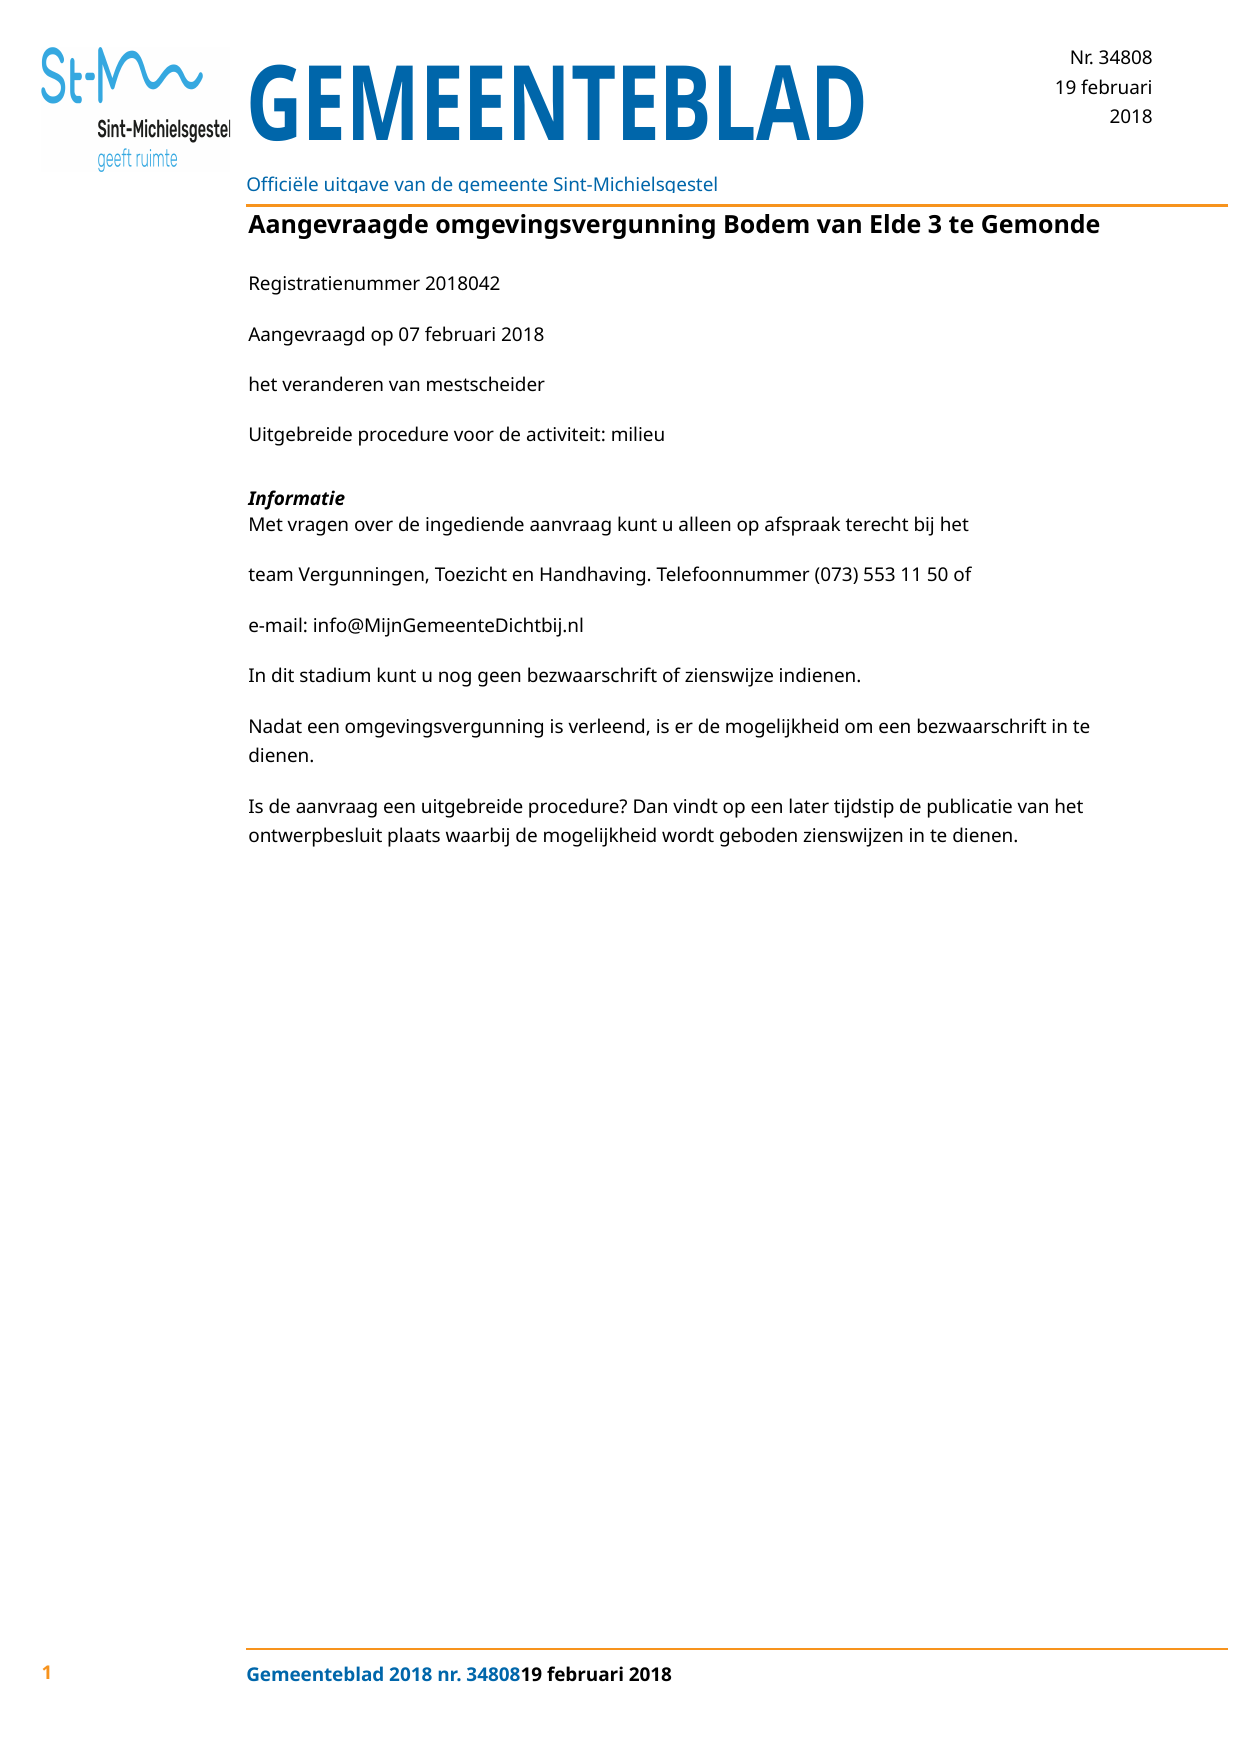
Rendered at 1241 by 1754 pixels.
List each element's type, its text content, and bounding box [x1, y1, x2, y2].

text team Vergunningen, Toezicht en Handhaving. Telefoonnummer (073) 553 11 50 of [248, 562, 1152, 587]
text Informatie [248, 486, 1152, 511]
text Nadat een omgevingsvergunning is verleend, is er de mogelijkheid om een bezwaarschrift in te dienen. [248, 713, 1152, 768]
picture [41, 47, 231, 172]
text het veranderen van mestscheider [248, 371, 1152, 397]
text Aangevraagde omgevingsvergunning Bodem van Elde 3 te Gemonde [248, 207, 1152, 241]
text Registratienummer 2018042 [248, 270, 1152, 296]
text e-mail: info@MijnGemeenteDichtbij.nl [248, 612, 1152, 638]
text Aangevraagd op 07 februari 2018 [248, 321, 1152, 346]
text In dit stadium kunt u nog geen bezwaarschrift of zienswijze indienen. [248, 662, 1152, 688]
text Met vragen over de ingediende aanvraag kunt u alleen op afspraak terecht bij het [248, 511, 1152, 537]
text Is de aanvraag een uitgebreide procedure? Dan vindt op een later tijdstip de publicatie van het ontwerpbesluit plaats waarbij de mogelijkheid wordt geboden zienswijzen in te dienen. [248, 793, 1152, 848]
text Uitgebreide procedure voor de activiteit: milieu [248, 422, 1152, 447]
